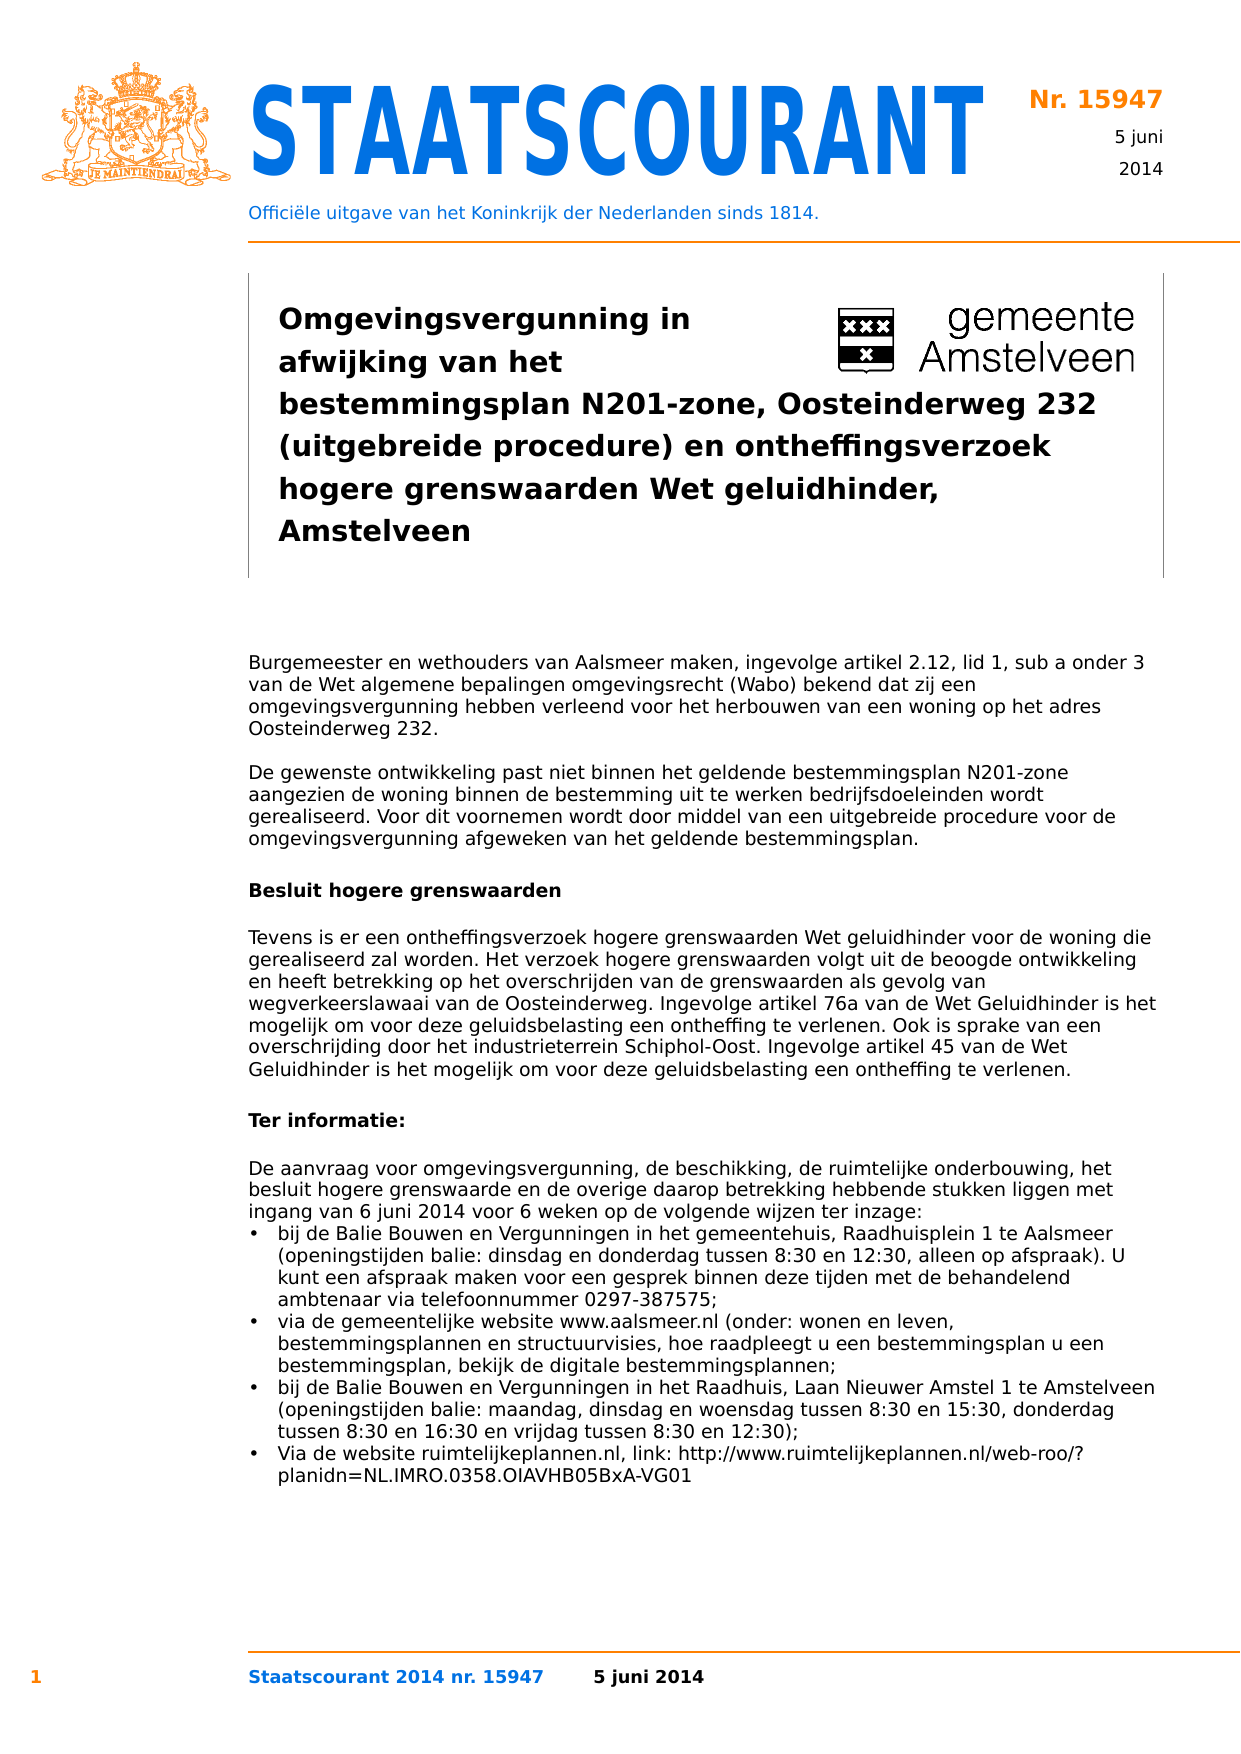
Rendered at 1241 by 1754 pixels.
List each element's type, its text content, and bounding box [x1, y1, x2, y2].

subtitle Besluit hogere grenswaarden [248, 879, 1163, 902]
picture [41, 62, 231, 186]
text Tevens is er een ontheffingsverzoek hogere grenswaarden Wet geluidhinder voor de woning die gerealiseerd zal worden. Het verzoek hogere grenswaarden volgt uit de beoogde ontwikkeling en heeft betrekking op het overschrijden van de grenswaarden als gevolg van wegverkeerslawaai van de Oosteinderweg. Ingevolge artikel 76a van de Wet Geluidhinder is het mogelijk om voor deze geluidsbelasting een ontheffing te verlenen. Ook is sprake van een overschrijding door het industrieterrein Schiphol-Oost. Ingevolge artikel 45 van de Wet Geluidhinder is het mogelijk om voor deze geluidsbelasting een ontheffing te verlenen. [248, 927, 1163, 1080]
text De aanvraag voor omgevingsvergunning, de beschikking, de ruimtelijke onderbouwing, het besluit hogere grenswaarde en de overige daarop betrekking hebbende stukken liggen met ingang van 6 juni 2014 voor 6 weken op de volgende wijzen ter inzage: [248, 1157, 1163, 1223]
text • via de gemeentelijke website www.aalsmeer.nl (onder: wonen en leven, bestemmingsplannen en structuurvisies, hoe raadpleegt u een bestemmingsplan u een bestemmingsplan, bekijk de digitale bestemmingsplannen; [248, 1311, 1163, 1377]
text De gewenste ontwikkeling past niet binnen het geldende bestemmingsplan N201-zone aangezien de woning binnen de bestemming uit te werken bedrijfsdoeleinden wordt gerealiseerd. Voor dit voornemen wordt door middel van een uitgebreide procedure voor de omgevingsvergunning afgeweken van het geldende bestemmingsplan. [248, 762, 1163, 849]
subtitle Ter informatie: [248, 1110, 1163, 1132]
table_cell 2014 [998, 153, 1240, 203]
picture [838, 302, 1134, 374]
table_header [25, 62, 248, 241]
text Burgemeester en wethouders van Aalsmeer maken, ingevolge artikel 2.12, lid 1, sub a onder 3 van de Wet algemene bepalingen omgevingsrecht (Wabo) bekend dat zij een omgevingsvergunning hebben verleend voor het herbouwen van een woning op het adres Oosteinderweg 232. [248, 652, 1163, 740]
text • bij de Balie Bouwen en Vergunningen in het Raadhuis, Laan Nieuwer Amstel 1 te Amstelveen (openingstijden balie: maandag, dinsdag en woensdag tussen 8:30 en 15:30, donderdag tussen 8:30 en 16:30 en vrijdag tussen 8:30 en 12:30); [248, 1377, 1163, 1443]
text • Via de website ruimtelijkeplannen.nl, link: http://www.ruimtelijkeplannen.nl/web-roo/?planidn=NL.IMRO.0358.OIAVHB05BxA-VG01 [248, 1443, 1163, 1487]
table_header STAATSCOURANT [248, 62, 998, 203]
table_cell 5 juni [998, 121, 1240, 153]
table_header Nr. 15947 [998, 62, 1240, 121]
subtitle Omgevingsvergunning in afwijking van het bestemmingsplan N201-zone, Oosteinderweg 232 (uitgebreide procedure) en ontheffingsverzoek hogere grenswaarden Wet geluidhinder, Amstelveen [249, 273, 1163, 578]
text • bij de Balie Bouwen en Vergunningen in het gemeentehuis, Raadhuisplein 1 te Aalsmeer (openingstijden balie: dinsdag en donderdag tussen 8:30 en 12:30, alleen op afspraak). U kunt een afspraak maken voor een gesprek binnen deze tijden met de behandelend ambtenaar via telefoonnummer 0297-387575; [248, 1223, 1163, 1311]
table_cell Officiële uitgave van het Koninkrijk der Nederlanden sinds 1814. [248, 203, 1240, 241]
